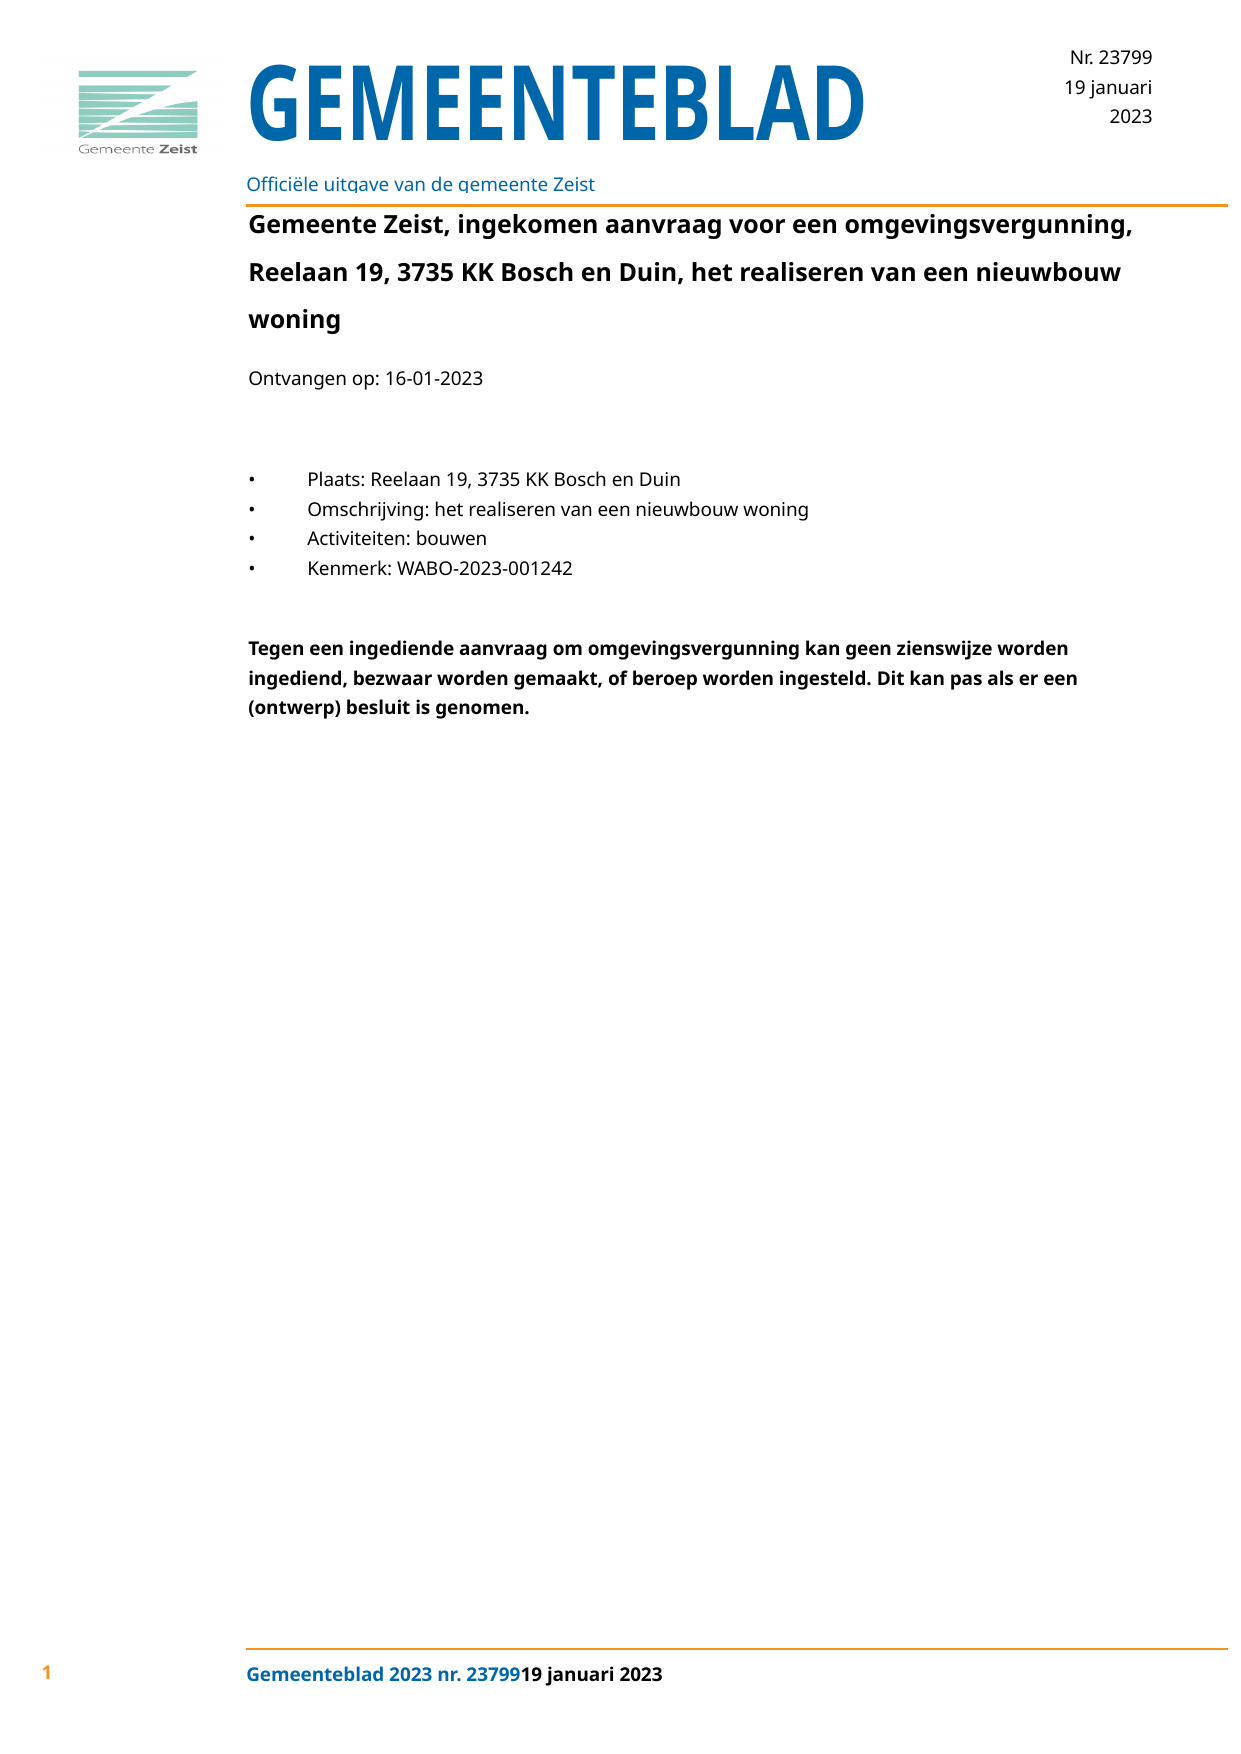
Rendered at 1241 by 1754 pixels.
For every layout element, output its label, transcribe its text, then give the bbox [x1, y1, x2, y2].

text Ontvangen op: 16-01-2023 [248, 366, 1152, 391]
text Tegen een ingediende aanvraag om omgevingsvergunning kan geen zienswijze worden ingediend, bezwaar worden gemaakt, of beroep worden ingesteld. Dit kan pas als er een (ontwerp) besluit is genomen. [248, 635, 1152, 720]
text Gemeente Zeist, ingekomen aanvraag voor een omgevingsvergunning, Reelaan 19, 3735 KK Bosch en Duin, het realiseren van een nieuwbouw woning [248, 207, 1152, 336]
list Omschrijving: het realiseren van een nieuwbouw woning [248, 496, 1152, 522]
picture [41, 47, 231, 172]
list Plaats: Reelaan 19, 3735 KK Bosch en Duin [248, 466, 1152, 492]
list Kenmerk: WABO-2023-001242 [248, 555, 1152, 581]
list Activiteiten: bouwen [248, 526, 1152, 551]
